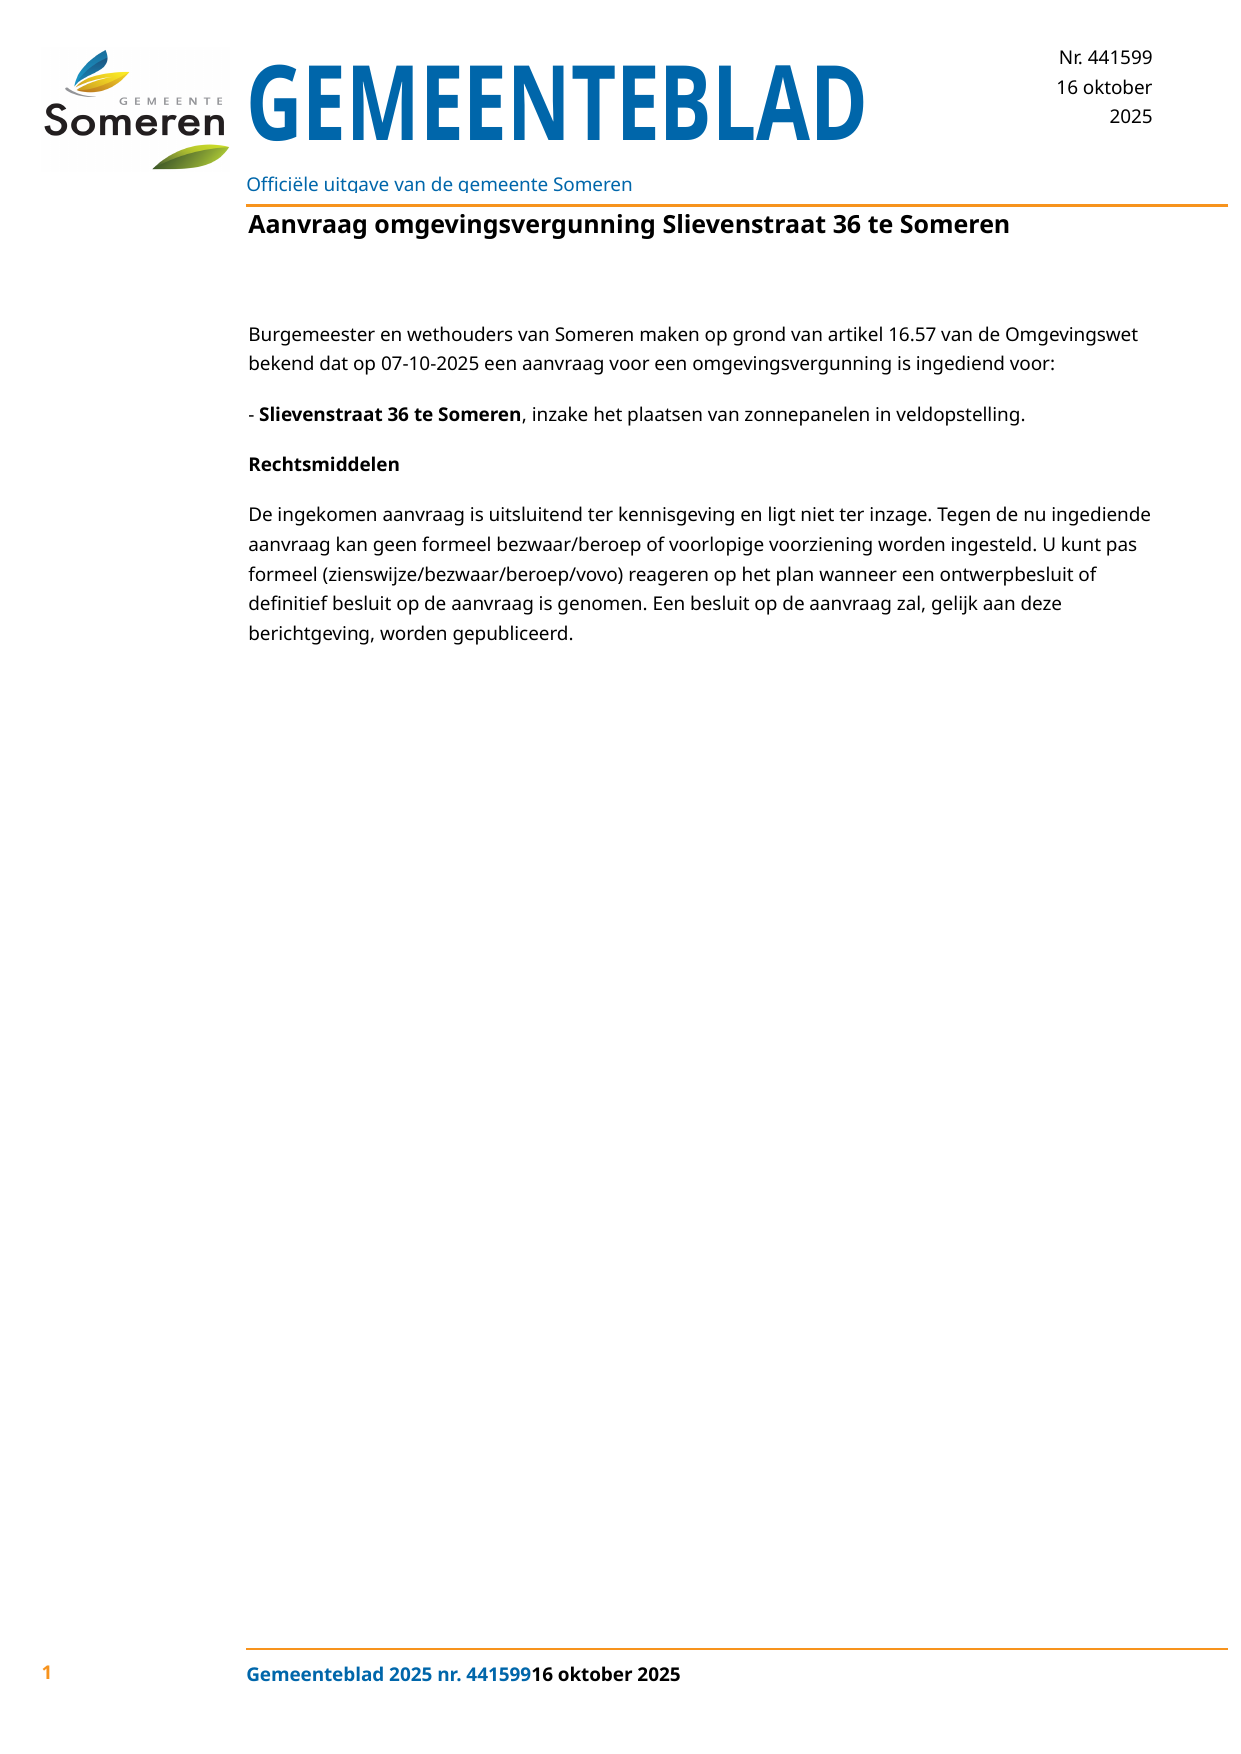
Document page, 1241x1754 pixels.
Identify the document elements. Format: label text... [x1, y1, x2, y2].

picture [41, 47, 231, 172]
text De ingekomen aanvraag is uitsluitend ter kennisgeving en ligt niet ter inzage. Tegen de nu ingediende aanvraag kan geen formeel bezwaar/beroep of voorlopige voorziening worden ingesteld. U kunt pas formeel (zienswijze/bezwaar/beroep/vovo) reageren op het plan wanneer een ontwerpbesluit of definitief besluit op de aanvraag is genomen. Een besluit op de aanvraag zal, gelijk aan deze berichtgeving, worden gepubliceerd. [248, 502, 1152, 646]
text - Slievenstraat 36 te Someren, inzake het plaatsen van zonnepanelen in veldopstelling. [248, 401, 1152, 426]
text Aanvraag omgevingsvergunning Slievenstraat 36 te Someren [248, 207, 1152, 241]
text Rechtsmiddelen [248, 451, 1152, 477]
text Burgemeester en wethouders van Someren maken op grond van artikel 16.57 van de Omgevingswet bekend dat op 07-10-2025 een aanvraag voor een omgevingsvergunning is ingediend voor: [248, 321, 1152, 376]
